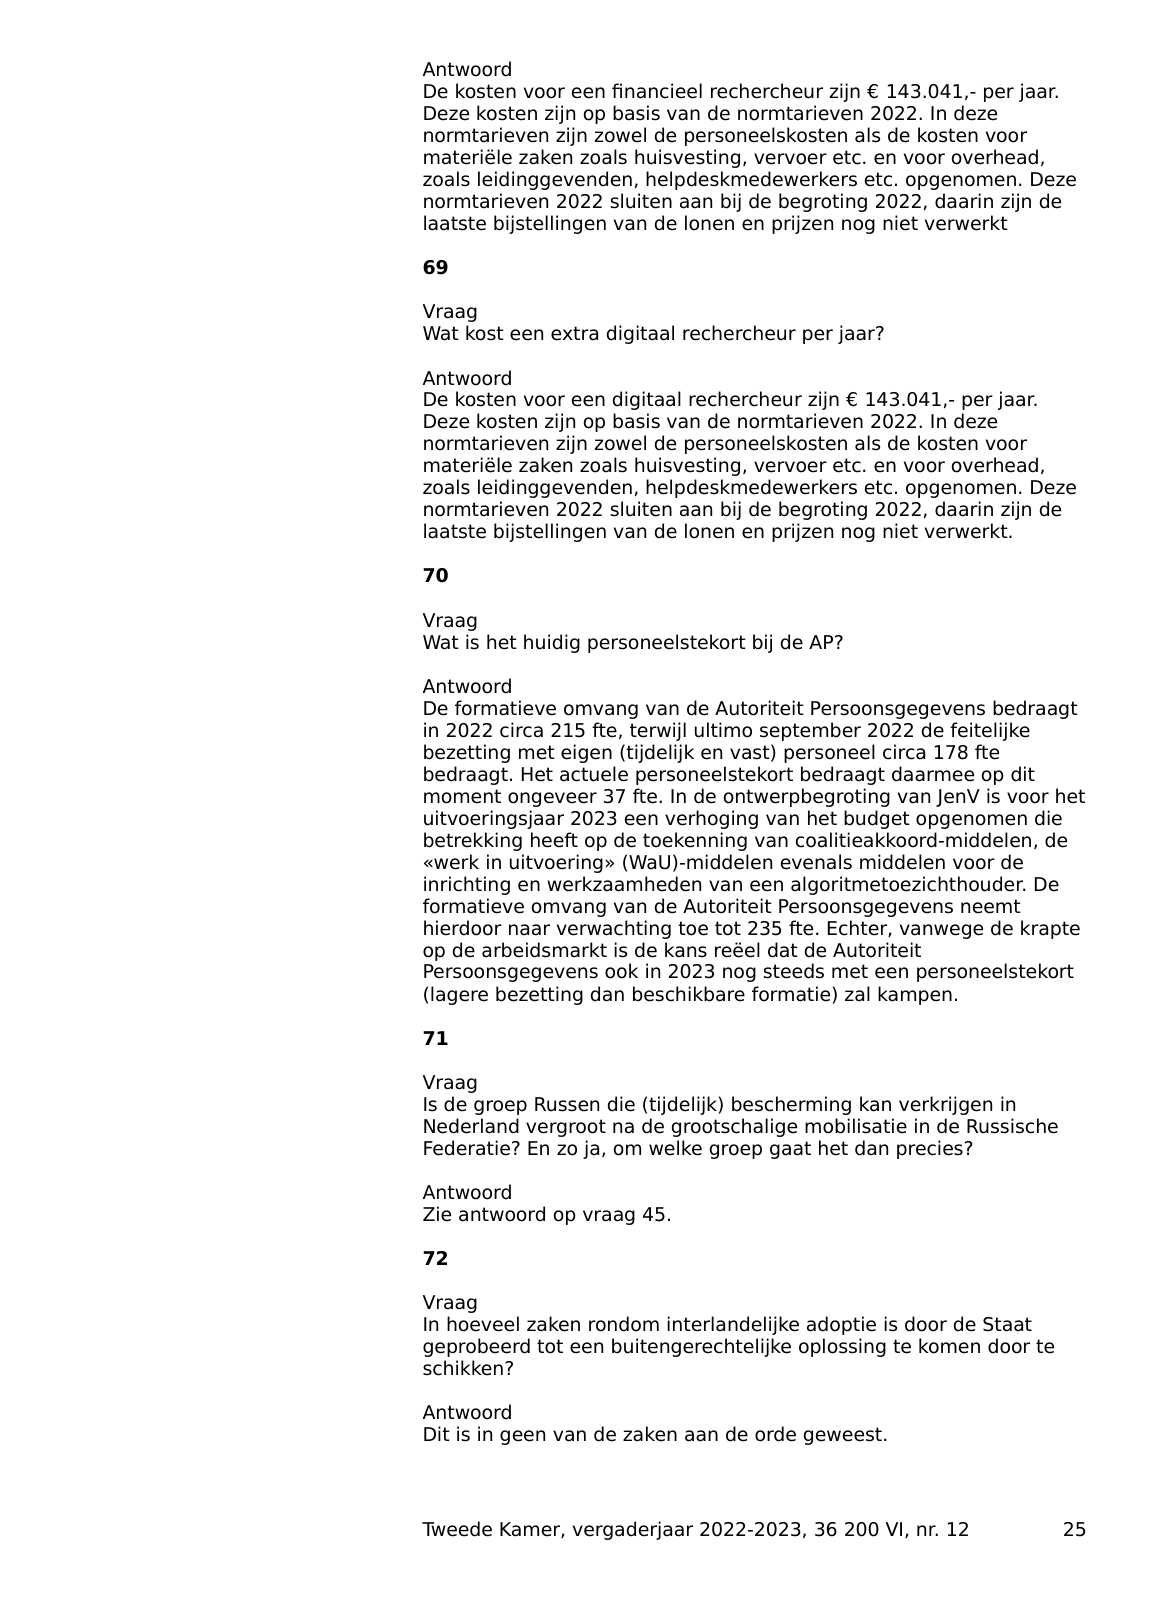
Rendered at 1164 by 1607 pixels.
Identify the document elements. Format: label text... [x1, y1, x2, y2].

text De formatieve omvang van de Autoriteit Persoonsgegevens bedraagt in 2022 circa 215 fte, terwijl ultimo september 2022 de feitelijke bezetting met eigen (tijdelijk en vast) personeel circa 178 fte bedraagt. Het actuele personeelstekort bedraagt daarmee op dit moment ongeveer 37 fte. In de ontwerpbegroting van JenV is voor het uitvoeringsjaar 2023 een verhoging van het budget opgenomen die betrekking heeft op de toekenning van coalitieakkoord-middelen, de «werk in uitvoering» (WaU)-middelen evenals middelen voor de inrichting en werkzaamheden van een algoritmetoezichthouder. De formatieve omvang van de Autoriteit Persoonsgegevens neemt hierdoor naar verwachting toe tot 235 fte. Echter, vanwege de krapte op de arbeidsmarkt is de kans reëel dat de Autoriteit Persoonsgegevens ook in 2023 nog steeds met een personeelstekort (lagere bezetting dan beschikbare formatie) zal kampen. [422, 698, 1087, 1005]
text Vraag [422, 301, 1087, 323]
text Antwoord [422, 1402, 1087, 1424]
subtitle 71 [422, 1028, 1087, 1049]
text Vraag [422, 1292, 1087, 1314]
text De kosten voor een digitaal rechercheur zijn € 143.041,- per jaar. Deze kosten zijn op basis van de normtarieven 2022. In deze normtarieven zijn zowel de personeelskosten als de kosten voor materiële zaken zoals huisvesting, vervoer etc. en voor overhead, zoals leidinggevenden, helpdeskmedewerkers etc. opgenomen. Deze normtarieven 2022 sluiten aan bij de begroting 2022, daarin zijn de laatste bijstellingen van de lonen en prijzen nog niet verwerkt. [422, 389, 1087, 543]
text In hoeveel zaken rondom interlandelijke adoptie is door de Staat geprobeerd tot een buitengerechtelijke oplossing te komen door te schikken? [422, 1314, 1087, 1380]
text De kosten voor een financieel rechercheur zijn € 143.041,- per jaar. Deze kosten zijn op basis van de normtarieven 2022. In deze normtarieven zijn zowel de personeelskosten als de kosten voor materiële zaken zoals huisvesting, vervoer etc. en voor overhead, zoals leidinggevenden, helpdeskmedewerkers etc. opgenomen. Deze normtarieven 2022 sluiten aan bij de begroting 2022, daarin zijn de laatste bijstellingen van de lonen en prijzen nog niet verwerkt [422, 81, 1087, 235]
text Is de groep Russen die (tijdelijk) bescherming kan verkrijgen in Nederland vergroot na de grootschalige mobilisatie in de Russische Federatie? En zo ja, om welke groep gaat het dan precies? [422, 1094, 1087, 1160]
text Wat is het huidig personeelstekort bij de AP? [422, 632, 1087, 653]
subtitle 70 [422, 565, 1087, 587]
text Antwoord [422, 367, 1087, 389]
subtitle 72 [422, 1248, 1087, 1270]
text Dit is in geen van de zaken aan de orde geweest. [422, 1424, 1087, 1446]
text Antwoord [422, 59, 1087, 81]
text Antwoord [422, 676, 1087, 698]
subtitle 69 [422, 257, 1087, 279]
text Vraag [422, 1072, 1087, 1094]
text Wat kost een extra digitaal rechercheur per jaar? [422, 323, 1087, 345]
text Zie antwoord op vraag 45. [422, 1204, 1087, 1226]
text Vraag [422, 609, 1087, 632]
text Antwoord [422, 1182, 1087, 1204]
